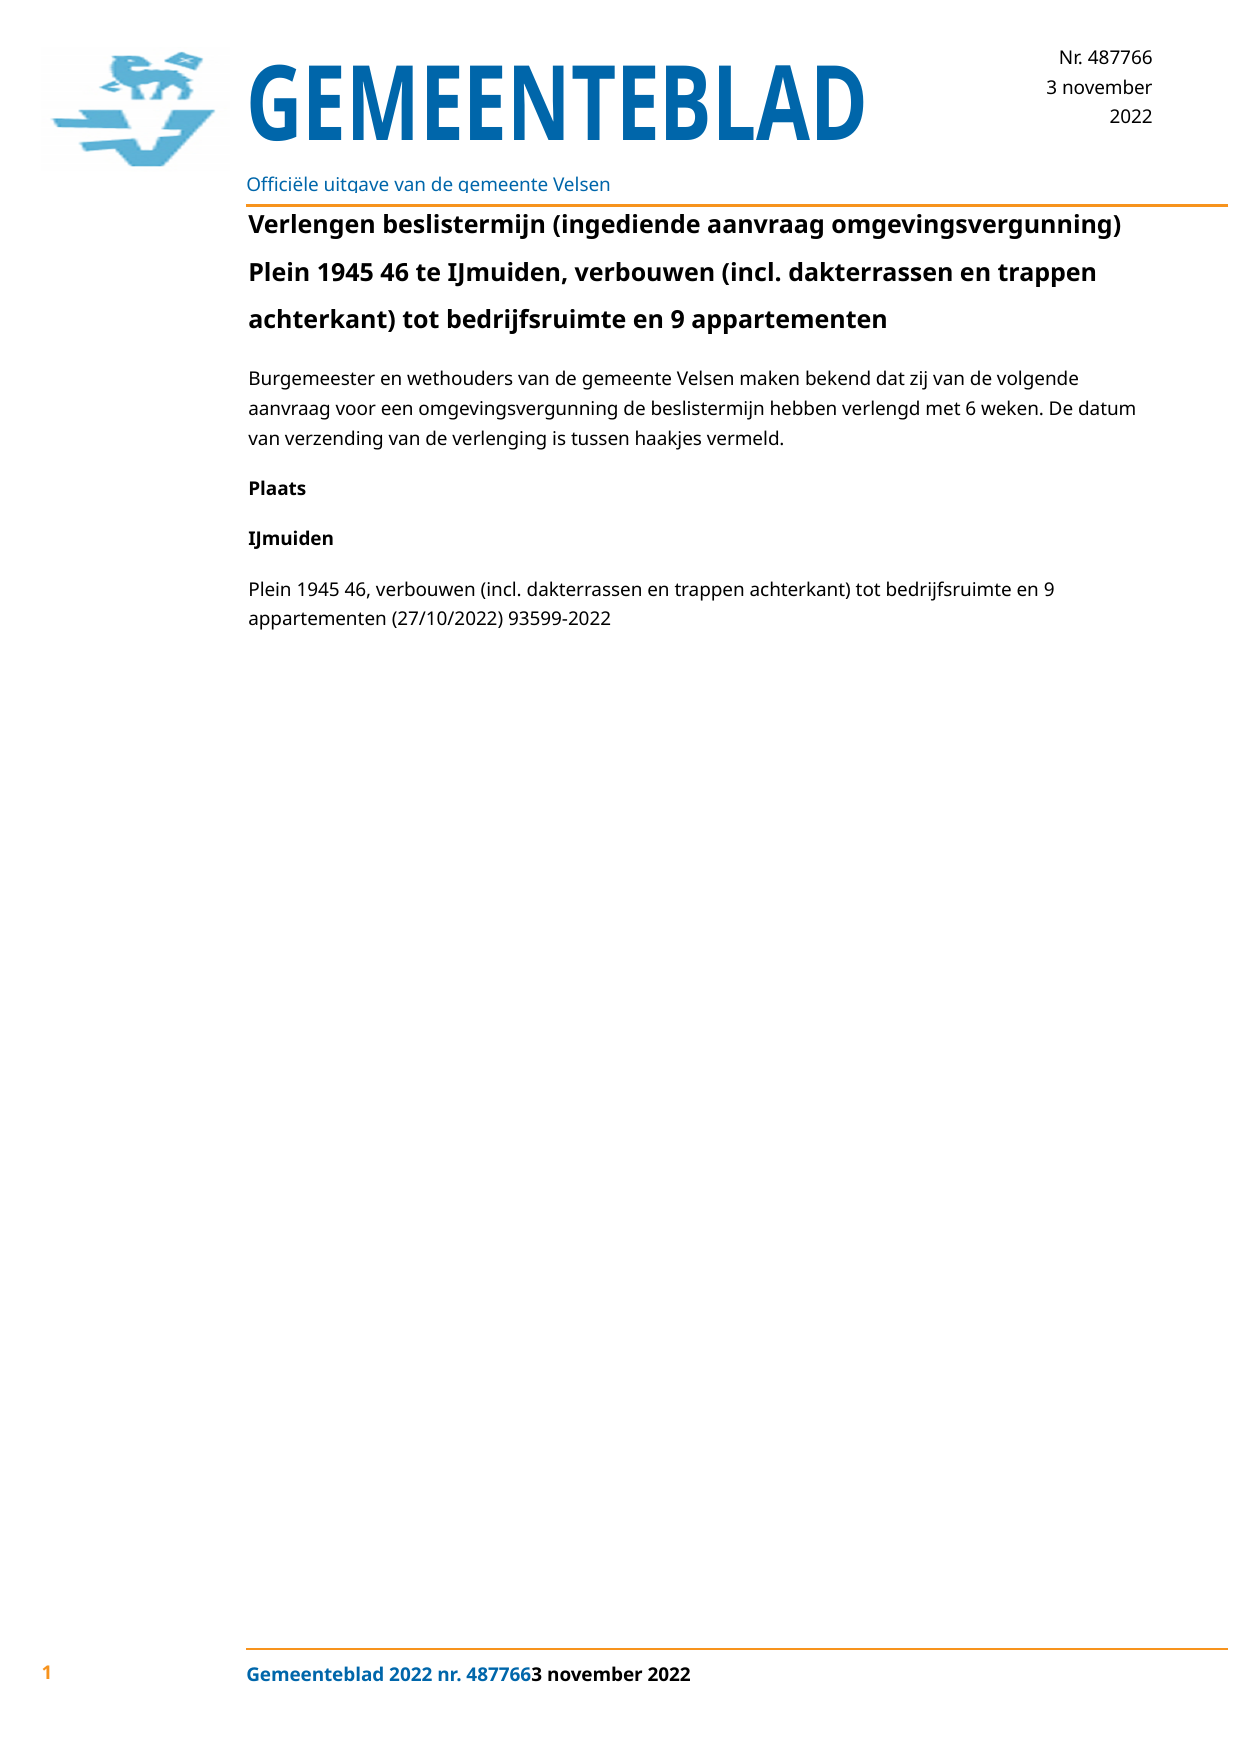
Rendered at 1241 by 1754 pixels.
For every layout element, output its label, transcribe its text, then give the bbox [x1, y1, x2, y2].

text Plaats [248, 475, 1152, 501]
text Burgemeester en wethouders van de gemeente Velsen maken bekend dat zij van de volgende aanvraag voor een omgevingsvergunning de beslistermijn hebben verlengd met 6 weken. De datum van verzending van de verlenging is tussen haakjes vermeld. [248, 366, 1152, 450]
text Verlengen beslistermijn (ingediende aanvraag omgevingsvergunning) Plein 1945 46 te IJmuiden, verbouwen (incl. dakterrassen en trappen achterkant) tot bedrijfsruimte en 9 appartementen [248, 207, 1152, 336]
picture [41, 47, 231, 172]
text Plein 1945 46, verbouwen (incl. dakterrassen en trappen achterkant) tot bedrijfsruimte en 9 appartementen (27/10/2022) 93599-2022 [248, 576, 1152, 631]
text IJmuiden [248, 526, 1152, 551]
